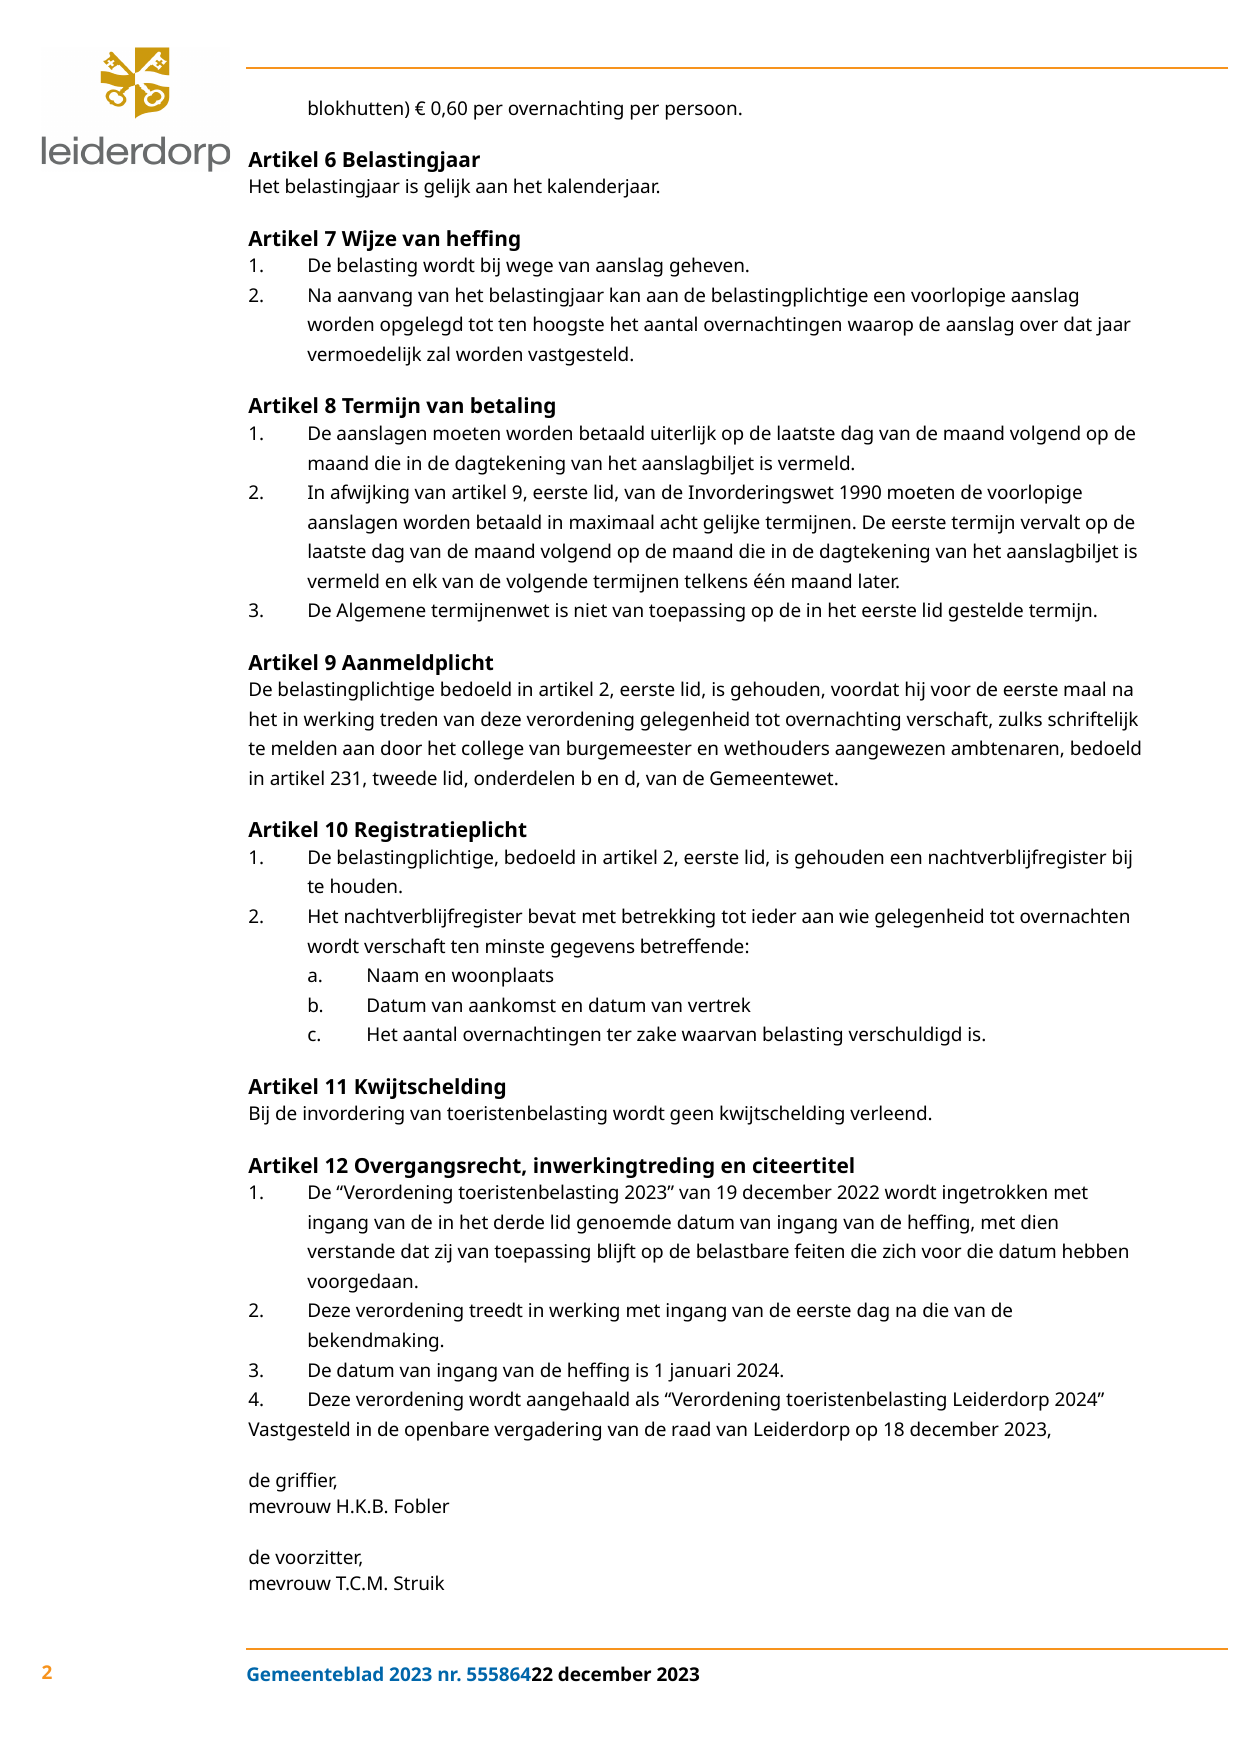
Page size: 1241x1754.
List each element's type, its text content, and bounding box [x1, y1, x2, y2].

text Het belastingjaar is gelijk aan het kalenderjaar. [248, 174, 1152, 199]
list De datum van ingang van de heffing is 1 januari 2024. [248, 1357, 1152, 1382]
text Artikel 6 Belastingjaar [248, 145, 1152, 174]
list De Algemene termijnenwet is niet van toepassing op de in het eerste lid gestelde termijn. [248, 598, 1152, 623]
list In afwijking van artikel 9, eerste lid, van de Invorderingswet 1990 moeten de voorlopige aanslagen worden betaald in maximaal acht gelijke termijnen. De eerste termijn vervalt op de laatste dag van de maand volgend op de maand die in de dagtekening van het aanslagbiljet is vermeld en elk van de volgende termijnen telkens één maand later. [248, 479, 1152, 594]
list De “Verordening toeristenbelasting 2023” van 19 december 2022 wordt ingetrokken met ingang van de in het derde lid genoemde datum van ingang van de heffing, met dien verstande dat zij van toepassing blijft op de belastbare feiten die zich voor die datum hebben voorgedaan. [248, 1179, 1152, 1294]
text Bij de invordering van toeristenbelasting wordt geen kwijtschelding verleend. [248, 1100, 1152, 1126]
text mevrouw H.K.B. Fobler [248, 1493, 1152, 1519]
list Deze verordening wordt aangehaald als “Verordening toeristenbelasting Leiderdorp 2024” [248, 1386, 1152, 1412]
text Artikel 7 Wijze van heffing [248, 224, 1152, 252]
text mevrouw T.C.M. Struik [248, 1570, 1152, 1596]
list De aanslagen moeten worden betaald uiterlijk op de laatste dag van de maand volgend op de maand die in de dagtekening van het aanslagbiljet is vermeld. [248, 420, 1152, 475]
text Artikel 8 Termijn van betaling [248, 392, 1152, 420]
text Artikel 11 Kwijtschelding [248, 1072, 1152, 1100]
text De belastingplichtige bedoeld in artikel 2, eerste lid, is gehouden, voordat hij voor de eerste maal na het in werking treden van deze verordening gelegenheid tot overnachting verschaft, zulks schriftelijk te melden aan door het college van burgemeester en wethouders aangewezen ambtenaren, bedoeld in artikel 231, tweede lid, onderdelen b en d, van de Gemeentewet. [248, 676, 1152, 791]
list De belastingplichtige, bedoeld in artikel 2, eerste lid, is gehouden een nachtverblijfregister bij te houden. [248, 844, 1152, 899]
list Na aanvang van het belastingjaar kan aan de belastingplichtige een voorlopige aanslag worden opgelegd tot ten hoogste het aantal overnachtingen waarop de aanslag over dat jaar vermoedelijk zal worden vastgesteld. [248, 282, 1152, 367]
text Artikel 9 Aanmeldplicht [248, 648, 1152, 676]
text Vastgesteld in de openbare vergadering van de raad van Leiderdorp op 18 december 2023, [248, 1416, 1152, 1442]
list De belasting wordt bij wege van aanslag geheven. [248, 252, 1152, 278]
text Artikel 12 Overgangsrecht, inwerkingtreding en citeertitel [248, 1151, 1152, 1179]
list Datum van aankomst en datum van vertrek [307, 992, 1152, 1018]
text Artikel 10 Registratieplicht [248, 816, 1152, 844]
list Het aantal overnachtingen ter zake waarvan belasting verschuldigd is. [307, 1022, 1152, 1047]
list Het nachtverblijfregister bevat met betrekking tot ieder aan wie gelegenheid tot overnachten wordt verschaft ten minste gegevens betreffende: [248, 903, 1152, 958]
text de voorzitter, [248, 1544, 1152, 1570]
text de griffier, [248, 1467, 1152, 1493]
list blokhutten) € 0,60 per overnachting per persoon. [248, 95, 1152, 121]
picture [41, 47, 231, 172]
list Naam en woonplaats [307, 962, 1152, 988]
list Deze verordening treedt in werking met ingang van de eerste dag na die van de bekendmaking. [248, 1298, 1152, 1353]
